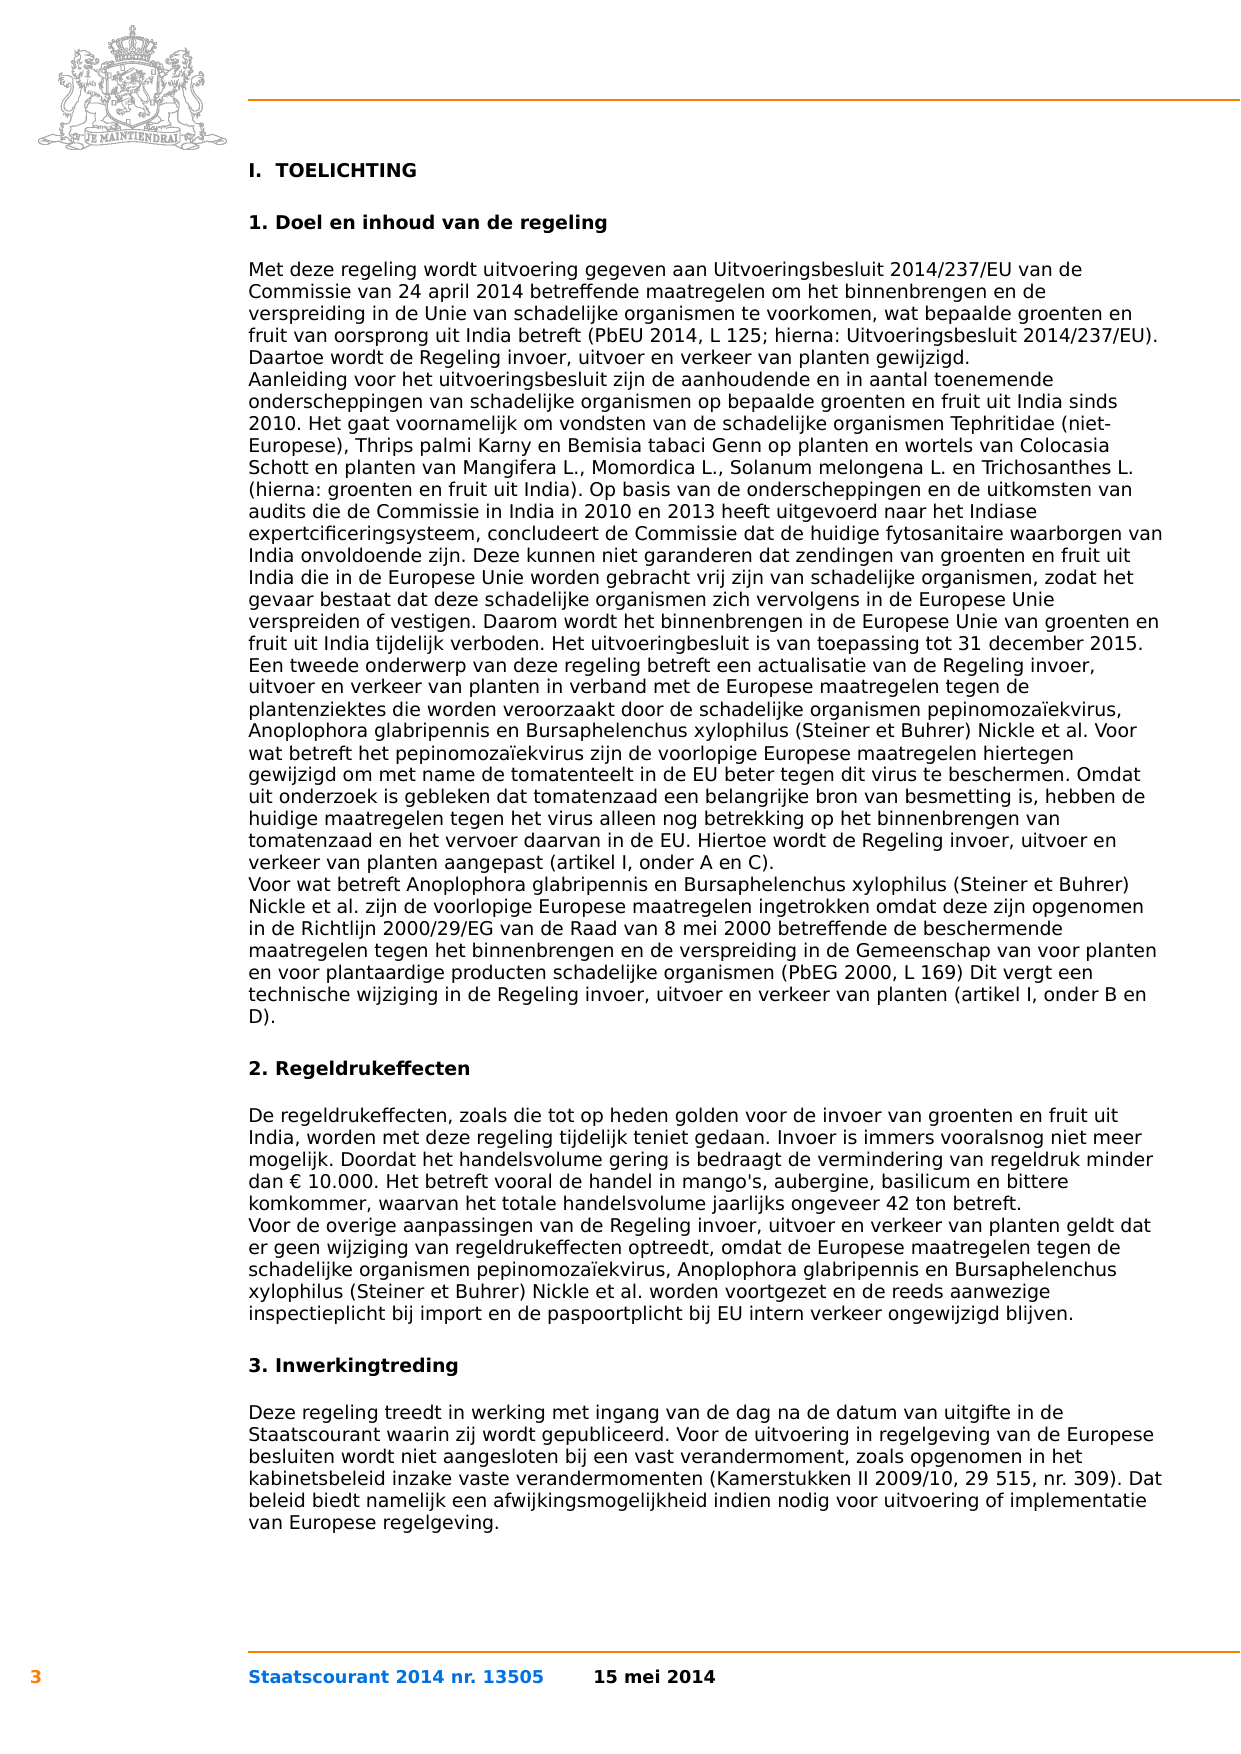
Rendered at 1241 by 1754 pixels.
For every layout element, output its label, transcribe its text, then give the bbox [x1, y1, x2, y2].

subtitle 2. Regeldrukeffecten [248, 1058, 1163, 1080]
text Een tweede onderwerp van deze regeling betreft een actualisatie van de Regeling invoer, uitvoer en verkeer van planten in verband met de Europese maatregelen tegen de plantenziektes die worden veroorzaakt door de schadelijke organismen pepinomozaïekvirus, Anoplophora glabripennis en Bursaphelenchus xylophilus (Steiner et Buhrer) Nickle et al. Voor wat betreft het pepinomozaïekvirus zijn de voorlopige Europese maatregelen hiertegen gewijzigd om met name de tomatenteelt in de EU beter tegen dit virus te beschermen. Omdat uit onderzoek is gebleken dat tomatenzaad een belangrijke bron van besmetting is, hebben de huidige maatregelen tegen het virus alleen nog betrekking op het binnenbrengen van tomatenzaad en het vervoer daarvan in de EU. Hiertoe wordt de Regeling invoer, uitvoer en verkeer van planten aangepast (artikel I, onder A en C). [248, 654, 1163, 874]
text Voor wat betreft Anoplophora glabripennis en Bursaphelenchus xylophilus (Steiner et Buhrer) Nickle et al. zijn de voorlopige Europese maatregelen ingetrokken omdat deze zijn opgenomen in de Richtlijn 2000/29/EG van de Raad van 8 mei 2000 betreffende de beschermende maatregelen tegen het binnenbrengen en de verspreiding in de Gemeenschap van voor planten en voor plantaardige producten schadelijke organismen (PbEG 2000, L 169) Dit vergt een technische wijziging in de Regeling invoer, uitvoer en verkeer van planten (artikel I, onder B en D). [248, 874, 1163, 1028]
text De regeldrukeffecten, zoals die tot op heden golden voor de invoer van groenten en fruit uit India, worden met deze regeling tijdelijk teniet gedaan. Invoer is immers vooralsnog niet meer mogelijk. Doordat het handelsvolume gering is bedraagt de vermindering van regeldruk minder dan € 10.000. Het betreft vooral de handel in mango's, aubergine, basilicum en bittere komkommer, waarvan het totale handelsvolume jaarlijks ongeveer 42 ton betreft. [248, 1105, 1163, 1215]
text Deze regeling treedt in werking met ingang van de dag na de datum van uitgifte in de Staatscourant waarin zij wordt gepubliceerd. Voor de uitvoering in regelgeving van de Europese besluiten wordt niet aangesloten bij een vast verandermoment, zoals opgenomen in het kabinetsbeleid inzake vaste verandermomenten (Kamerstukken II 2009/10, 29 515, nr. 309). Dat beleid biedt namelijk een afwijkingsmogelijkheid indien nodig voor uitvoering of implementatie van Europese regelgeving. [248, 1402, 1163, 1534]
text Met deze regeling wordt uitvoering gegeven aan Uitvoeringsbesluit 2014/237/EU van de Commissie van 24 april 2014 betreffende maatregelen om het binnenbrengen en de verspreiding in de Unie van schadelijke organismen te voorkomen, wat bepaalde groenten en fruit van oorsprong uit India betreft (PbEU 2014, L 125; hierna: Uitvoeringsbesluit 2014/237/EU). Daartoe wordt de Regeling invoer, uitvoer en verkeer van planten gewijzigd. [248, 259, 1163, 369]
subtitle 1. Doel en inhoud van de regeling [248, 212, 1163, 234]
subtitle 3. Inwerkingtreding [248, 1355, 1163, 1377]
subtitle I. TOELICHTING [248, 160, 1163, 182]
text Voor de overige aanpassingen van de Regeling invoer, uitvoer en verkeer van planten geldt dat er geen wijziging van regeldrukeffecten optreedt, omdat de Europese maatregelen tegen de schadelijke organismen pepinomozaïekvirus, Anoplophora glabripennis en Bursaphelenchus xylophilus (Steiner et Buhrer) Nickle et al. worden voortgezet en de reeds aanwezige inspectieplicht bij import en de paspoortplicht bij EU intern verkeer ongewijzigd blijven. [248, 1215, 1163, 1325]
text Aanleiding voor het uitvoeringsbesluit zijn de aanhoudende en in aantal toenemende onderscheppingen van schadelijke organismen op bepaalde groenten en fruit uit India sinds 2010. Het gaat voornamelijk om vondsten van de schadelijke organismen Tephritidae (niet-Europese), Thrips palmi Karny en Bemisia tabaci Genn op planten en wortels van Colocasia Schott en planten van Mangifera L., Momordica L., Solanum melongena L. en Trichosanthes L. (hierna: groenten en fruit uit India). Op basis van de onderscheppingen en de uitkomsten van audits die de Commissie in India in 2010 en 2013 heeft uitgevoerd naar het Indiase expertcificeringsysteem, concludeert de Commissie dat de huidige fytosanitaire waarborgen van India onvoldoende zijn. Deze kunnen niet garanderen dat zendingen van groenten en fruit uit India die in de Europese Unie worden gebracht vrij zijn van schadelijke organismen, zodat het gevaar bestaat dat deze schadelijke organismen zich vervolgens in de Europese Unie verspreiden of vestigen. Daarom wordt het binnenbrengen in de Europese Unie van groenten en fruit uit India tijdelijk verboden. Het uitvoeringbesluit is van toepassing tot 31 december 2015. [248, 369, 1163, 654]
picture [38, 25, 227, 150]
